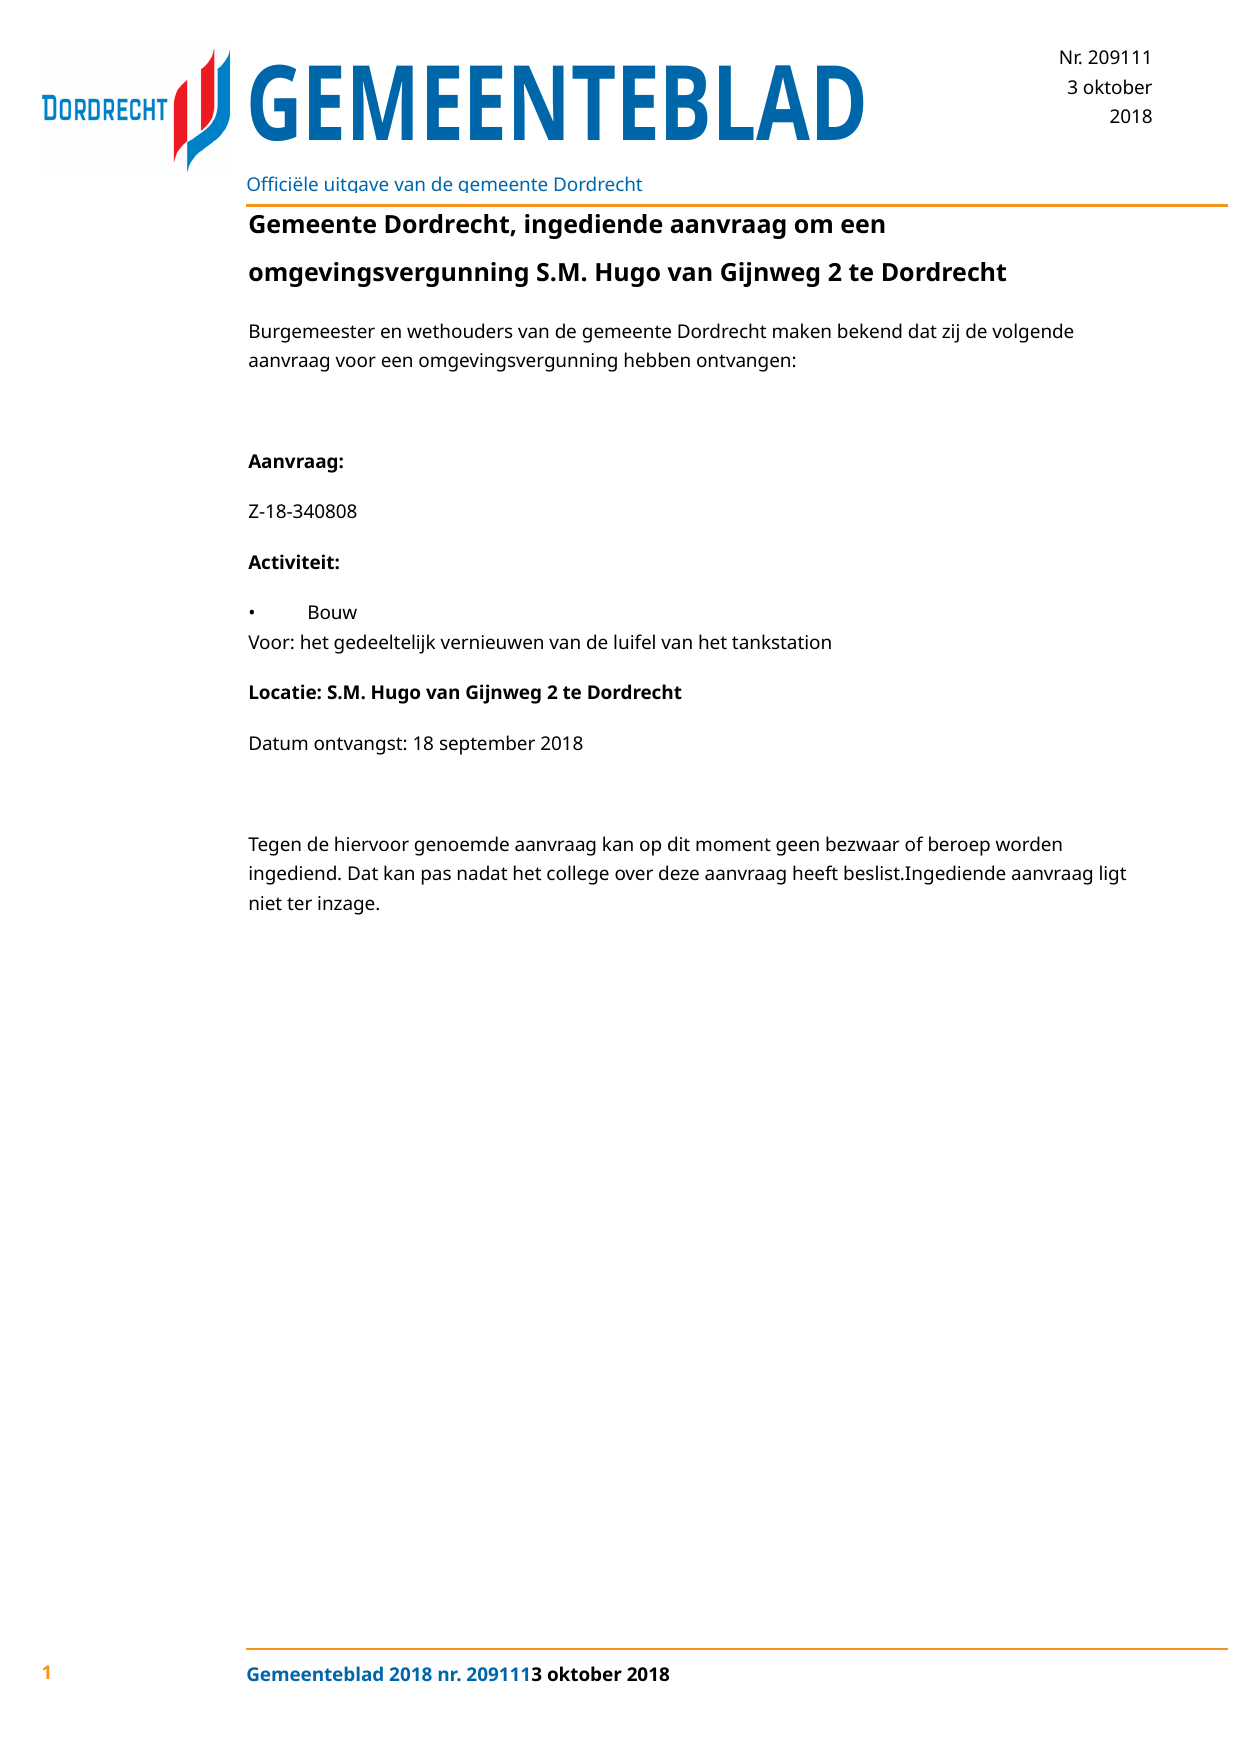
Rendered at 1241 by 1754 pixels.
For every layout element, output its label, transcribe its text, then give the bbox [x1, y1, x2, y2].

list Bouw [248, 599, 1152, 625]
text Tegen de hiervoor genoemde aanvraag kan op dit moment geen bezwaar of beroep worden ingediend. Dat kan pas nadat het college over deze aanvraag heeft beslist.Ingediende aanvraag ligt niet ter inzage. [248, 831, 1152, 916]
picture [41, 47, 231, 172]
text Voor: het gedeeltelijk vernieuwen van de luifel van het tankstation [248, 629, 1152, 655]
text Aanvraag: [248, 448, 1152, 474]
text Datum ontvangst: 18 september 2018 [248, 730, 1152, 756]
text Gemeente Dordrecht, ingediende aanvraag om een omgevingsvergunning S.M. Hugo van Gijnweg 2 te Dordrecht [248, 207, 1152, 288]
text Activiteit: [248, 549, 1152, 575]
text Locatie: S.M. Hugo van Gijnweg 2 te Dordrecht [248, 679, 1152, 705]
text Z-18-340808 [248, 499, 1152, 524]
text Burgemeester en wethouders van de gemeente Dordrecht maken bekend dat zij de volgende aanvraag voor een omgevingsvergunning hebben ontvangen: [248, 318, 1152, 373]
